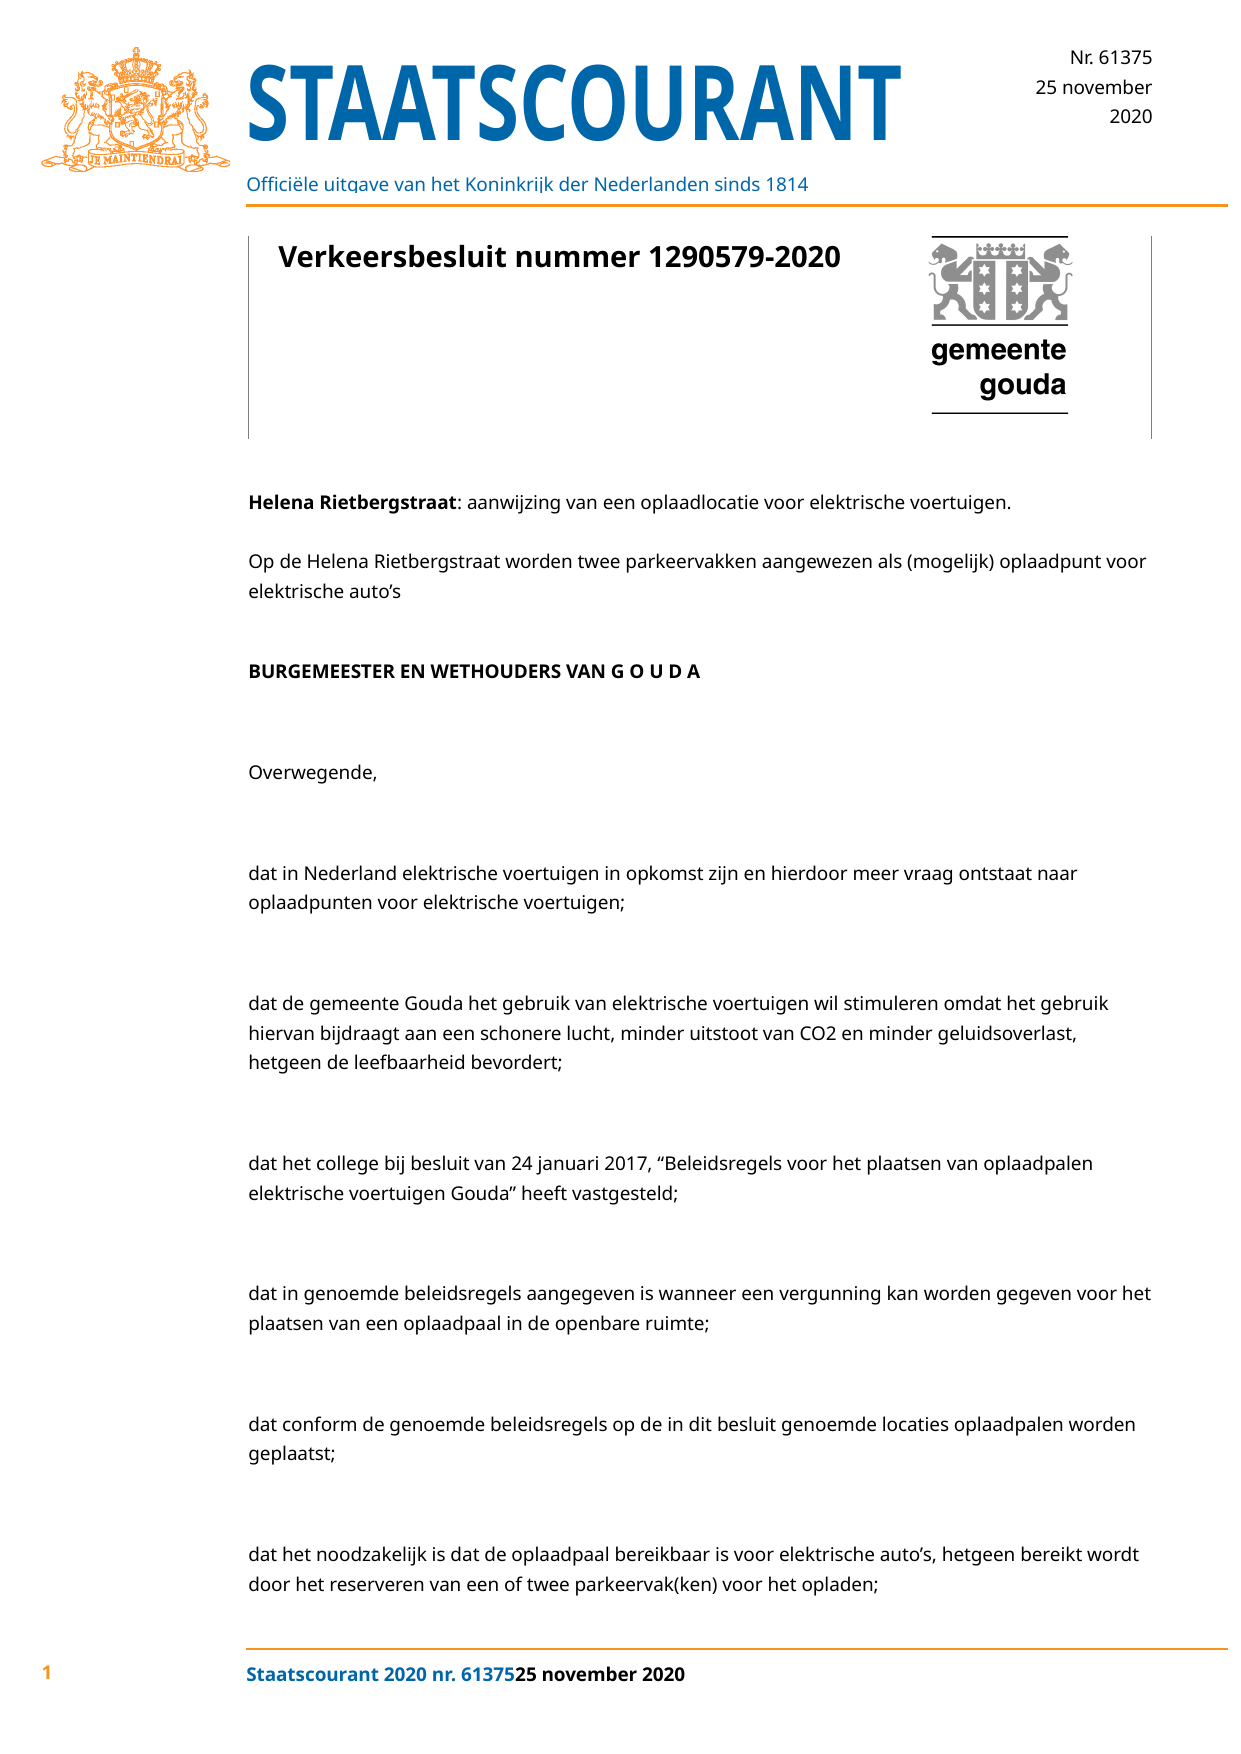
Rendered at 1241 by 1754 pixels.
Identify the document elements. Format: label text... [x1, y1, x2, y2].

picture [41, 47, 231, 172]
text dat het college bij besluit van 24 januari 2017, “Beleidsregels voor het plaatsen van oplaadpalen elektrische voertuigen Gouda” heeft vastgesteld; [248, 1150, 1152, 1206]
text Overwegende, [248, 759, 1152, 785]
text dat het noodzakelijk is dat de oplaadpaal bereikbaar is voor elektrische auto’s, hetgeen bereikt wordt door het reserveren van een of twee parkeervak(ken) voor het opladen; [248, 1541, 1152, 1597]
table_header Verkeersbesluit nummer 1290579-2020 [249, 236, 850, 439]
table_header [850, 236, 928, 413]
text Op de Helena Rietbergstraat worden twee parkeervakken aangewezen als (mogelijk) oplaadpunt voor elektrische auto’s [248, 548, 1152, 604]
text Helena Rietbergstraat: aanwijzing van een oplaadlocatie voor elektrische voertuigen. [248, 489, 1152, 515]
table_header [1073, 236, 1151, 413]
text dat in Nederland elektrische voertuigen in opkomst zijn en hierdoor meer vraag ontstaat naar oplaadpunten voor elektrische voertuigen; [248, 860, 1152, 915]
picture [928, 236, 1073, 414]
text dat conform de genoemde beleidsregels op de in dit besluit genoemde locaties oplaadpalen worden geplaatst; [248, 1411, 1152, 1466]
table_header [850, 414, 1151, 439]
text dat in genoemde beleidsregels aangegeven is wanneer een vergunning kan worden gegeven voor het plaatsen van een oplaadpaal in de openbare ruimte; [248, 1281, 1152, 1336]
text dat de gemeente Gouda het gebruik van elektrische voertuigen wil stimuleren omdat het gebruik hiervan bijdraagt aan een schonere lucht, minder uitstoot van CO2 en minder geluidsoverlast, hetgeen de leefbaarheid bevordert; [248, 990, 1152, 1075]
text BURGEMEESTER EN WETHOUDERS VAN G O U D A [248, 658, 1152, 684]
